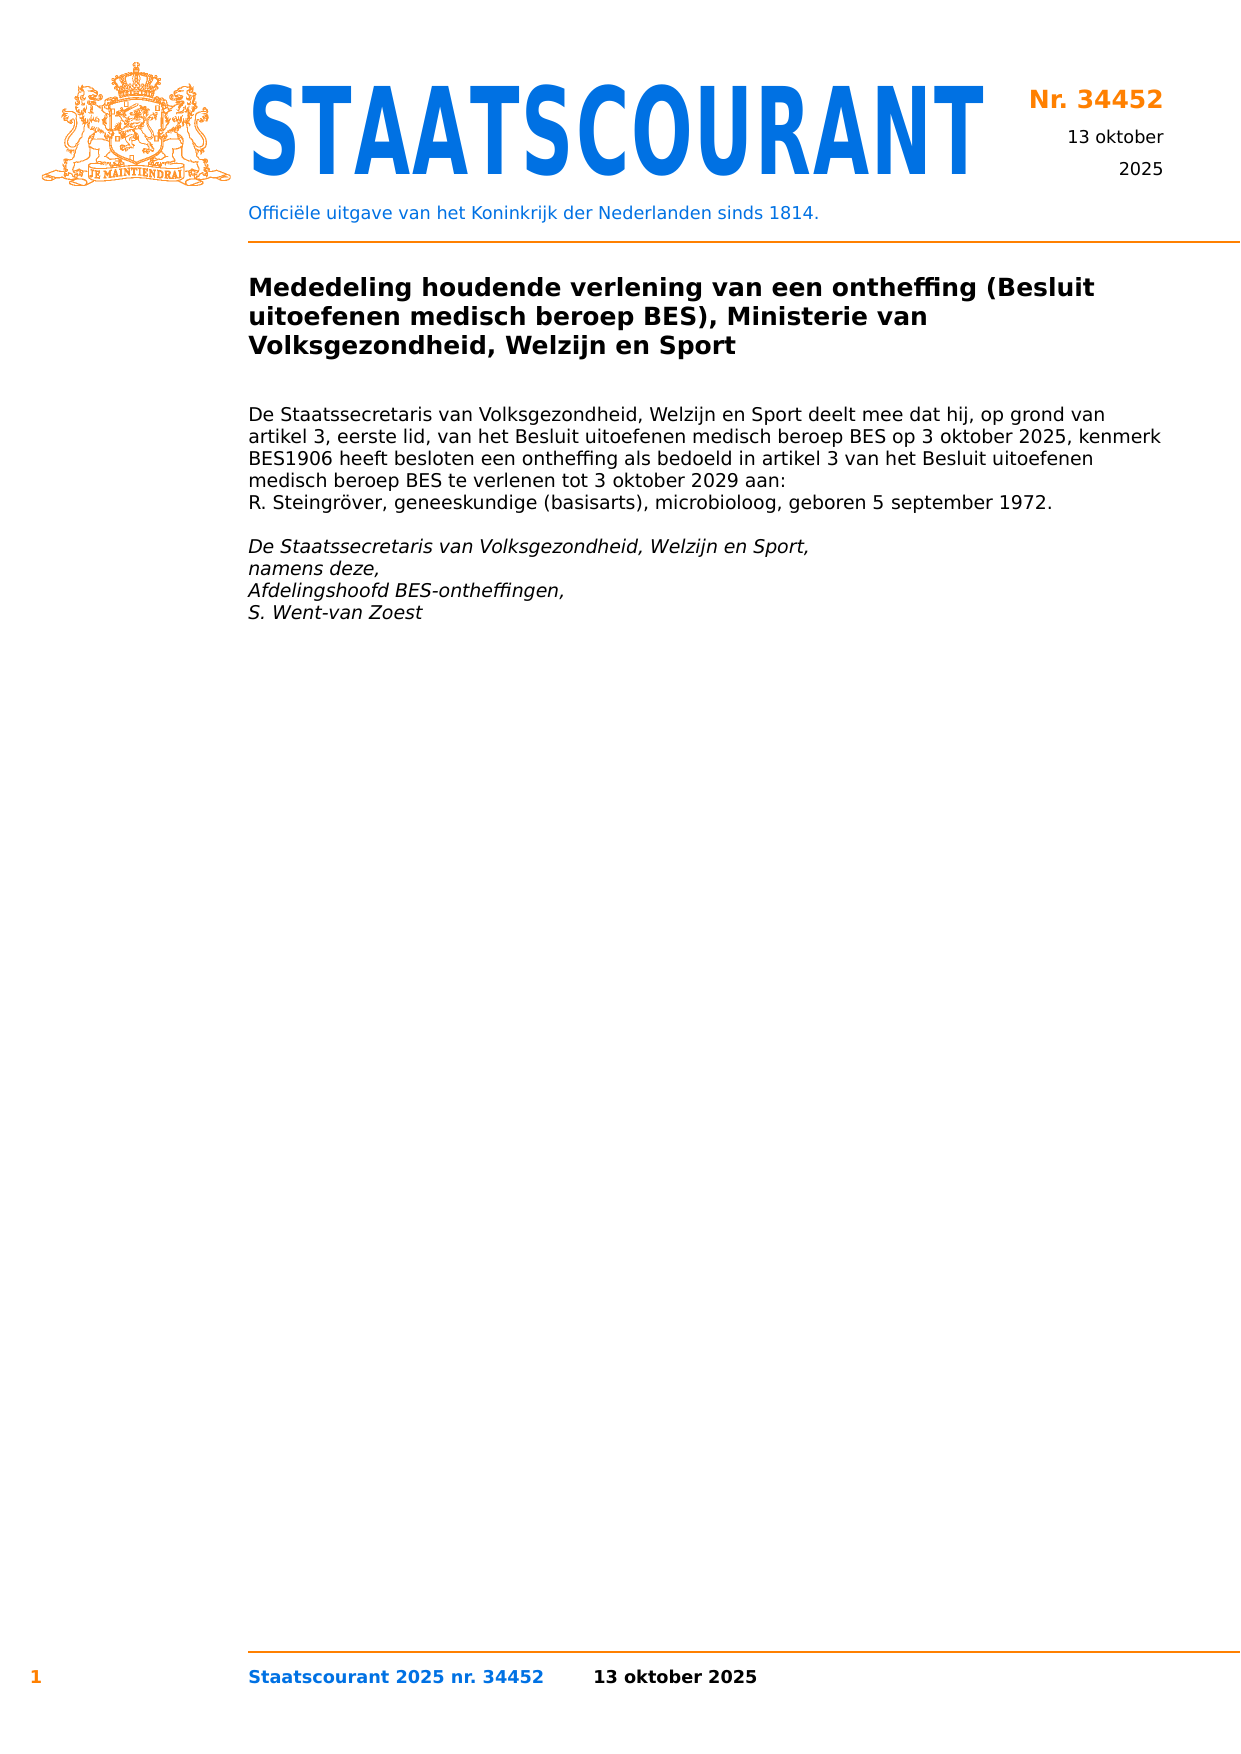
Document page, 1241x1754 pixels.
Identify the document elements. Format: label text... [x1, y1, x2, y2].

table_cell 2025 [998, 153, 1240, 203]
text De Staatssecretaris van Volksgezondheid, Welzijn en Sport deelt mee dat hij, op grond van artikel 3, eerste lid, van het Besluit uitoefenen medisch beroep BES op 3 oktober 2025, kenmerk BES1906 heeft besloten een ontheffing als bedoeld in artikel 3 van het Besluit uitoefenen medisch beroep BES te verlenen tot 3 oktober 2029 aan: [248, 404, 1163, 492]
table_header Nr. 34452 [998, 62, 1240, 121]
table_cell Officiële uitgave van het Koninkrijk der Nederlanden sinds 1814. [248, 203, 1240, 241]
text R. Steingröver, geneeskundige (basisarts), microbioloog, geboren 5 september 1972. [248, 492, 1163, 514]
table_cell 13 oktober [998, 121, 1240, 153]
table_header STAATSCOURANT [248, 62, 998, 203]
table_header [25, 62, 248, 241]
subtitle Mededeling houdende verlening van een ontheffing (Besluit uitoefenen medisch beroep BES), Ministerie van Volksgezondheid, Welzijn en Sport [248, 273, 1163, 361]
text De Staatssecretaris van Volksgezondheid, Welzijn en Sport, namens deze, Afdelingshoofd BES-ontheffingen, S. Went-van Zoest [248, 536, 1163, 624]
picture [41, 62, 231, 186]
